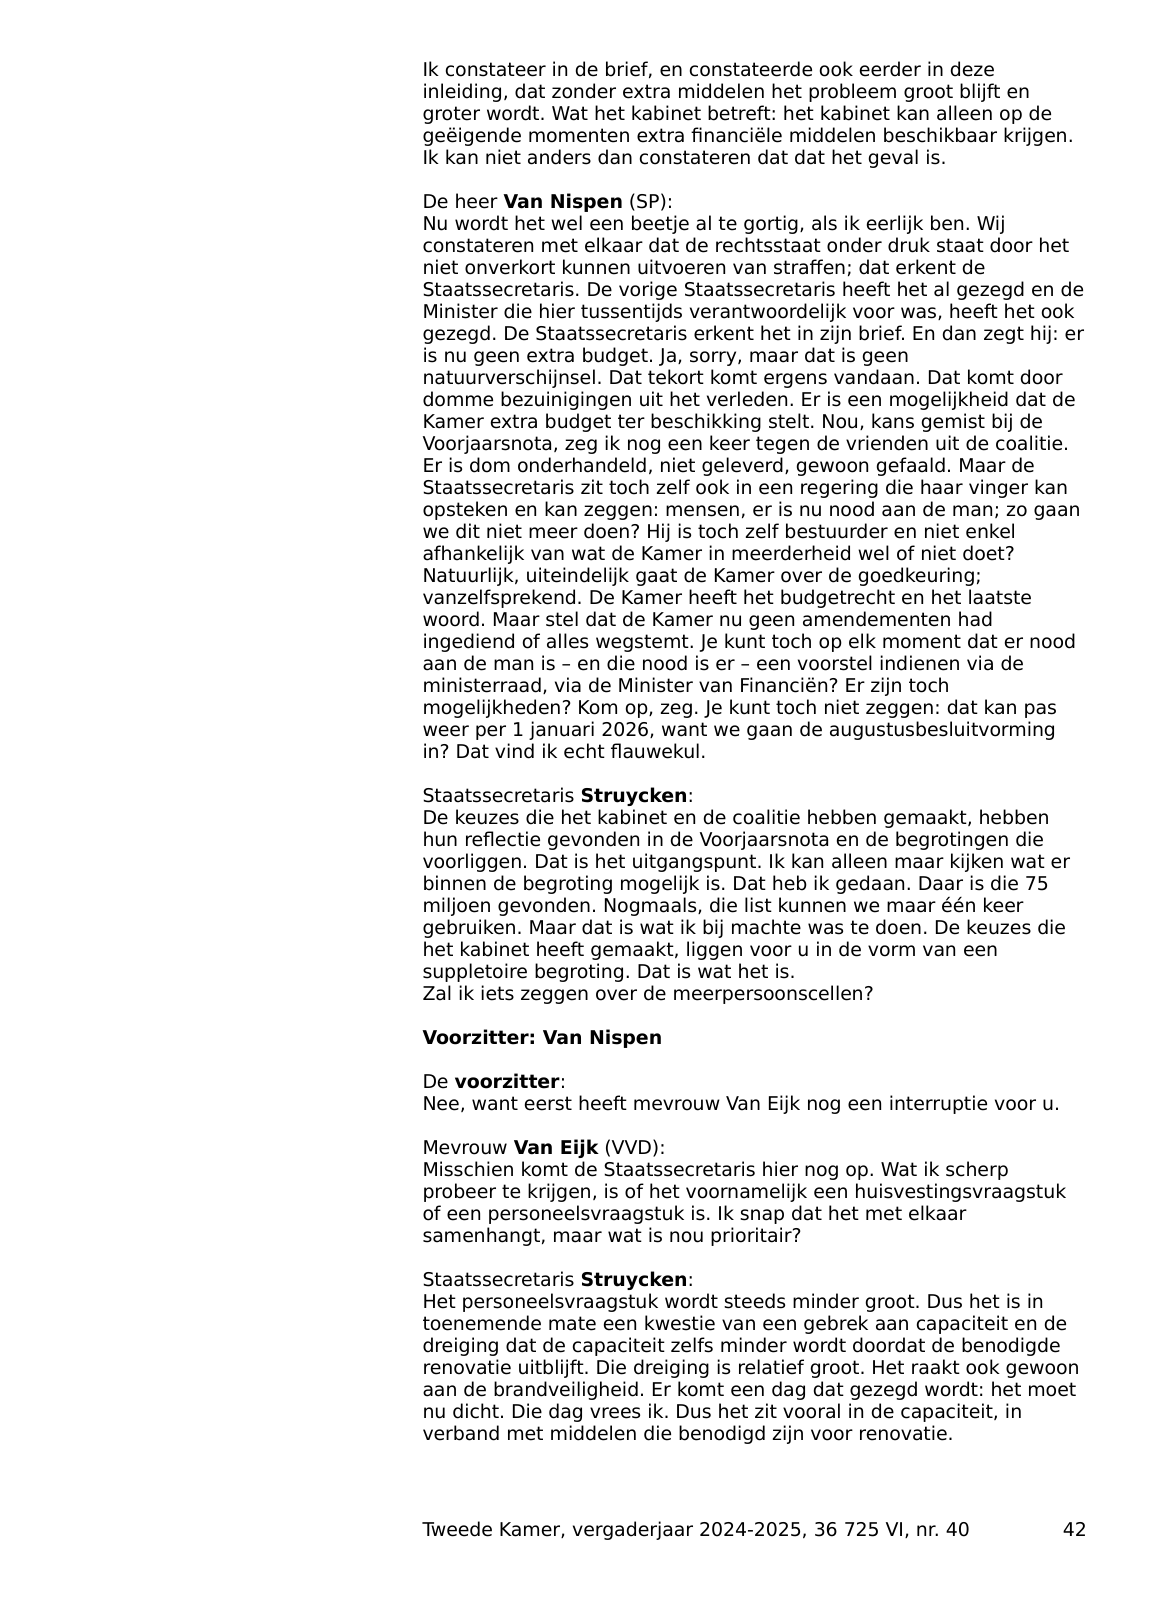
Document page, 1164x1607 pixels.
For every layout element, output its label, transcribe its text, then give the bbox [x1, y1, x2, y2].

text Staatssecretaris Struycken: [422, 1269, 1087, 1291]
text Nu wordt het wel een beetje al te gortig, als ik eerlijk ben. Wij constateren met elkaar dat de rechtsstaat onder druk staat door het niet onverkort kunnen uitvoeren van straffen; dat erkent de Staatssecretaris. De vorige Staatssecretaris heeft het al gezegd en de Minister die hier tussentijds verantwoordelijk voor was, heeft het ook gezegd. De Staatssecretaris erkent het in zijn brief. En dan zegt hij: er is nu geen extra budget. Ja, sorry, maar dat is geen natuurverschijnsel. Dat tekort komt ergens vandaan. Dat komt door domme bezuinigingen uit het verleden. Er is een mogelijkheid dat de Kamer extra budget ter beschikking stelt. Nou, kans gemist bij de Voorjaarsnota, zeg ik nog een keer tegen de vrienden uit de coalitie. Er is dom onderhandeld, niet geleverd, gewoon gefaald. Maar de Staatssecretaris zit toch zelf ook in een regering die haar vinger kan opsteken en kan zeggen: mensen, er is nu nood aan de man; zo gaan we dit niet meer doen? Hij is toch zelf bestuurder en niet enkel afhankelijk van wat de Kamer in meerderheid wel of niet doet? Natuurlijk, uiteindelijk gaat de Kamer over de goedkeuring; vanzelfsprekend. De Kamer heeft het budgetrecht en het laatste woord. Maar stel dat de Kamer nu geen amendementen had ingediend of alles wegstemt. Je kunt toch op elk moment dat er nood aan de man is – en die nood is er – een voorstel indienen via de ministerraad, via de Minister van Financiën? Er zijn toch mogelijkheden? Kom op, zeg. Je kunt toch niet zeggen: dat kan pas weer per 1 januari 2026, want we gaan de augustusbesluitvorming in? Dat vind ik echt flauwekul. [422, 213, 1087, 763]
subtitle Voorzitter: Van Nispen [422, 1027, 1087, 1049]
text Mevrouw Van Eijk (VVD): [422, 1137, 1087, 1159]
text Staatssecretaris Struycken: [422, 785, 1087, 807]
text De heer Van Nispen (SP): [422, 191, 1087, 213]
text Misschien komt de Staatssecretaris hier nog op. Wat ik scherp probeer te krijgen, is of het voornamelijk een huisvestingsvraagstuk of een personeelsvraagstuk is. Ik snap dat het met elkaar samenhangt, maar wat is nou prioritair? [422, 1159, 1087, 1247]
text Het personeelsvraagstuk wordt steeds minder groot. Dus het is in toenemende mate een kwestie van een gebrek aan capaciteit en de dreiging dat de capaciteit zelfs minder wordt doordat de benodigde renovatie uitblijft. Die dreiging is relatief groot. Het raakt ook gewoon aan de brandveiligheid. Er komt een dag dat gezegd wordt: het moet nu dicht. Die dag vrees ik. Dus het zit vooral in de capaciteit, in verband met middelen die benodigd zijn voor renovatie. [422, 1291, 1087, 1445]
text Nee, want eerst heeft mevrouw Van Eijk nog een interruptie voor u. [422, 1093, 1087, 1115]
text De voorzitter: [422, 1071, 1087, 1093]
text De keuzes die het kabinet en de coalitie hebben gemaakt, hebben hun reflectie gevonden in de Voorjaarsnota en de begrotingen die voorliggen. Dat is het uitgangspunt. Ik kan alleen maar kijken wat er binnen de begroting mogelijk is. Dat heb ik gedaan. Daar is die 75 miljoen gevonden. Nogmaals, die list kunnen we maar één keer gebruiken. Maar dat is wat ik bij machte was te doen. De keuzes die het kabinet heeft gemaakt, liggen voor u in de vorm van een suppletoire begroting. Dat is wat het is. [422, 807, 1087, 983]
text Ik constateer in de brief, en constateerde ook eerder in deze inleiding, dat zonder extra middelen het probleem groot blijft en groter wordt. Wat het kabinet betreft: het kabinet kan alleen op de geëigende momenten extra financiële middelen beschikbaar krijgen. Ik kan niet anders dan constateren dat dat het geval is. [422, 59, 1087, 169]
text Zal ik iets zeggen over de meerpersoonscellen? [422, 983, 1087, 1004]
